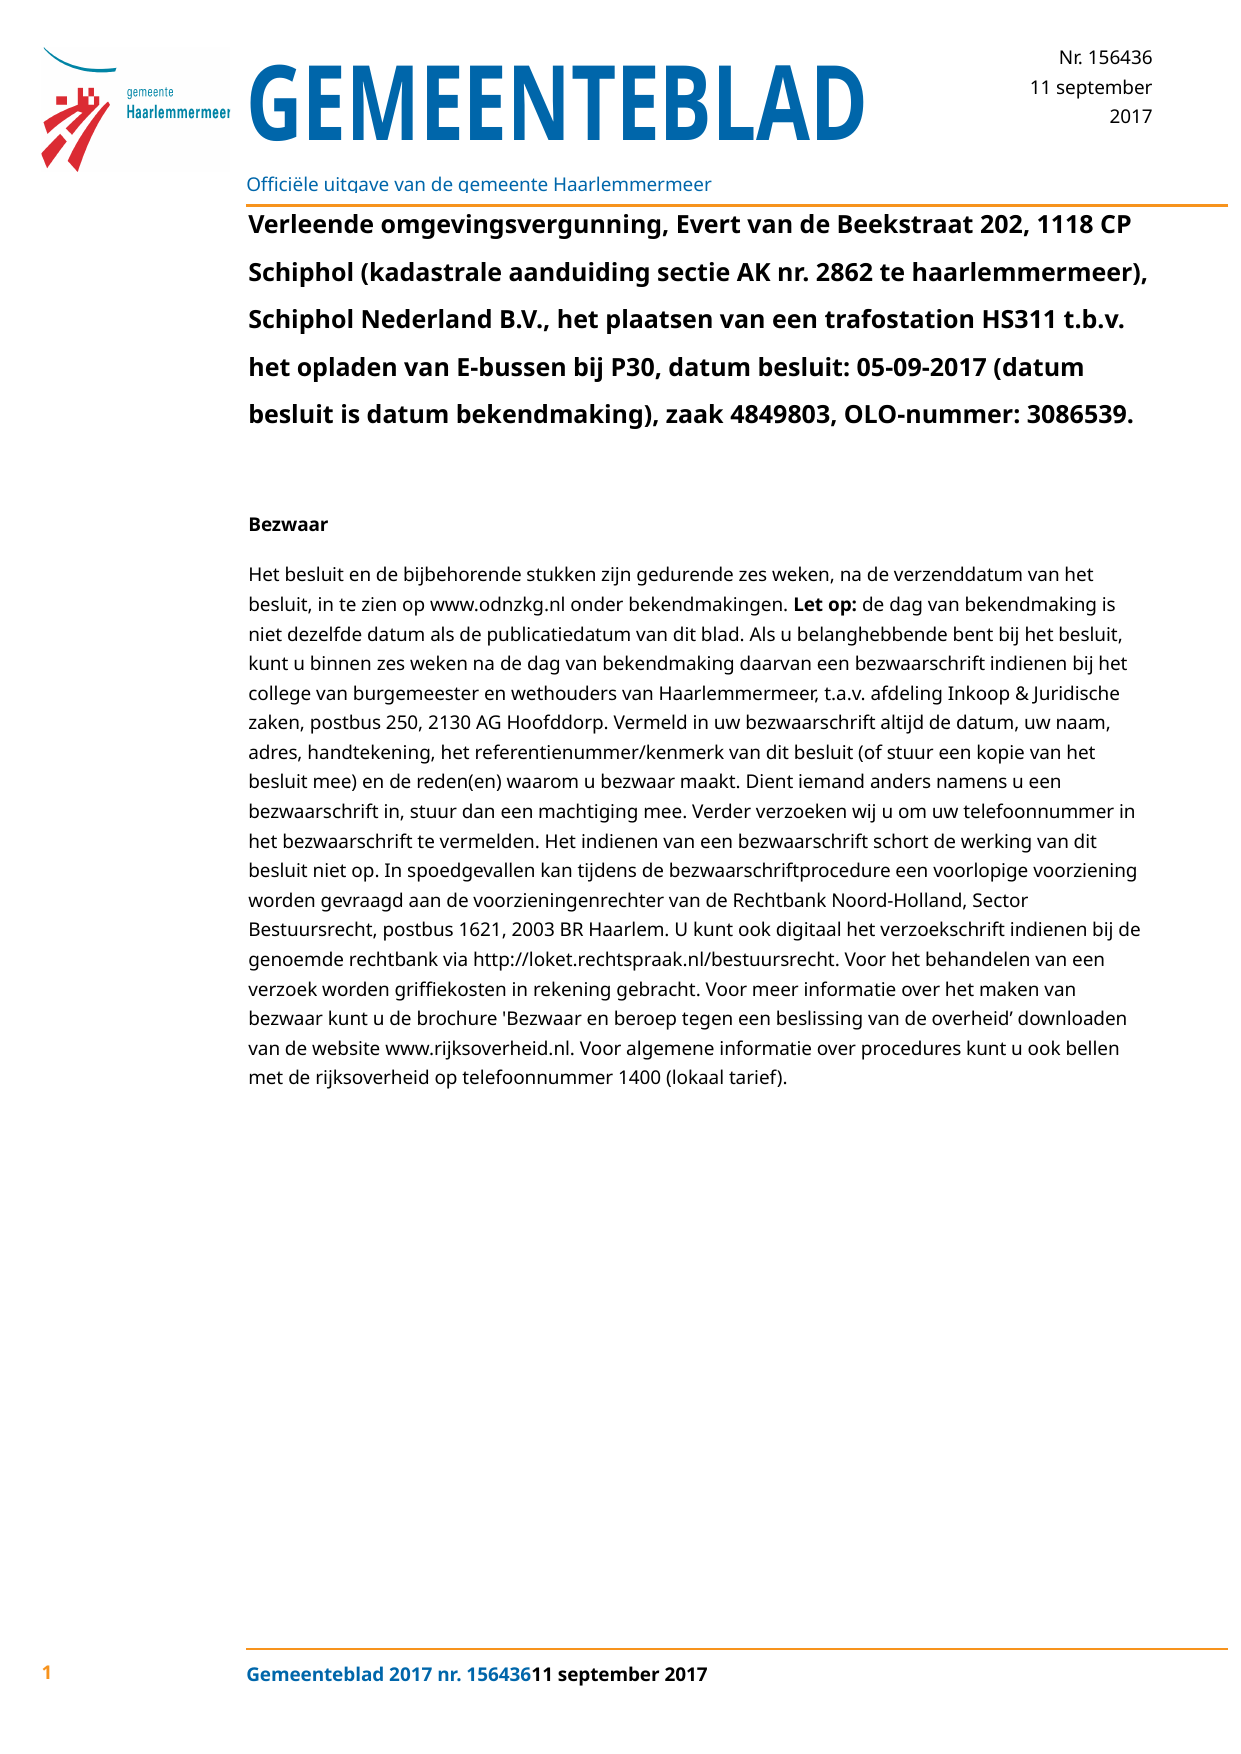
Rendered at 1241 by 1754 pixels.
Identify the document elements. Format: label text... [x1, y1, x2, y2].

picture [41, 47, 231, 172]
text Bezwaar [248, 511, 1152, 537]
text Het besluit en de bijbehorende stukken zijn gedurende zes weken, na de verzenddatum van het besluit, in te zien op www.odnzkg.nl onder bekendmakingen. Let op: de dag van bekendmaking is niet dezelfde datum als de publicatiedatum van dit blad. Als u belanghebbende bent bij het besluit, kunt u binnen zes weken na de dag van bekendmaking daarvan een bezwaarschrift indienen bij het college van burgemeester en wethouders van Haarlemmermeer, t.a.v. afdeling Inkoop & Juridische zaken, postbus 250, 2130 AG Hoofddorp. Vermeld in uw bezwaarschrift altijd de datum, uw naam, adres, handtekening, het referentienummer/kenmerk van dit besluit (of stuur een kopie van het besluit mee) en de reden(en) waarom u bezwaar maakt. Dient iemand anders namens u een bezwaarschrift in, stuur dan een machtiging mee. Verder verzoeken wij u om uw telefoonnummer in het bezwaarschrift te vermelden. Het indienen van een bezwaarschrift schort de werking van dit besluit niet op. In spoedgevallen kan tijdens de bezwaarschriftprocedure een voorlopige voorziening worden gevraagd aan de voorzieningenrechter van de Rechtbank Noord-Holland, Sector Bestuursrecht, postbus 1621, 2003 BR Haarlem. U kunt ook digitaal het verzoekschrift indienen bij de genoemde rechtbank via http://loket.rechtspraak.nl/bestuursrecht. Voor het behandelen van een verzoek worden griffiekosten in rekening gebracht. Voor meer informatie over het maken van bezwaar kunt u de brochure 'Bezwaar en beroep tegen een beslissing van de overheid’ downloaden van de website www.rijksoverheid.nl. Voor algemene informatie over procedures kunt u ook bellen met de rijksoverheid op telefoonnummer 1400 (lokaal tarief). [248, 562, 1152, 1090]
text Verleende omgevingsvergunning, Evert van de Beekstraat 202, 1118 CP Schiphol (kadastrale aanduiding sectie AK nr. 2862 te haarlemmermeer), Schiphol Nederland B.V., het plaatsen van een trafostation HS311 t.b.v. het opladen van E-bussen bij P30, datum besluit: 05-09-2017 (datum besluit is datum bekendmaking), zaak 4849803, OLO-nummer: 3086539. [248, 207, 1152, 431]
